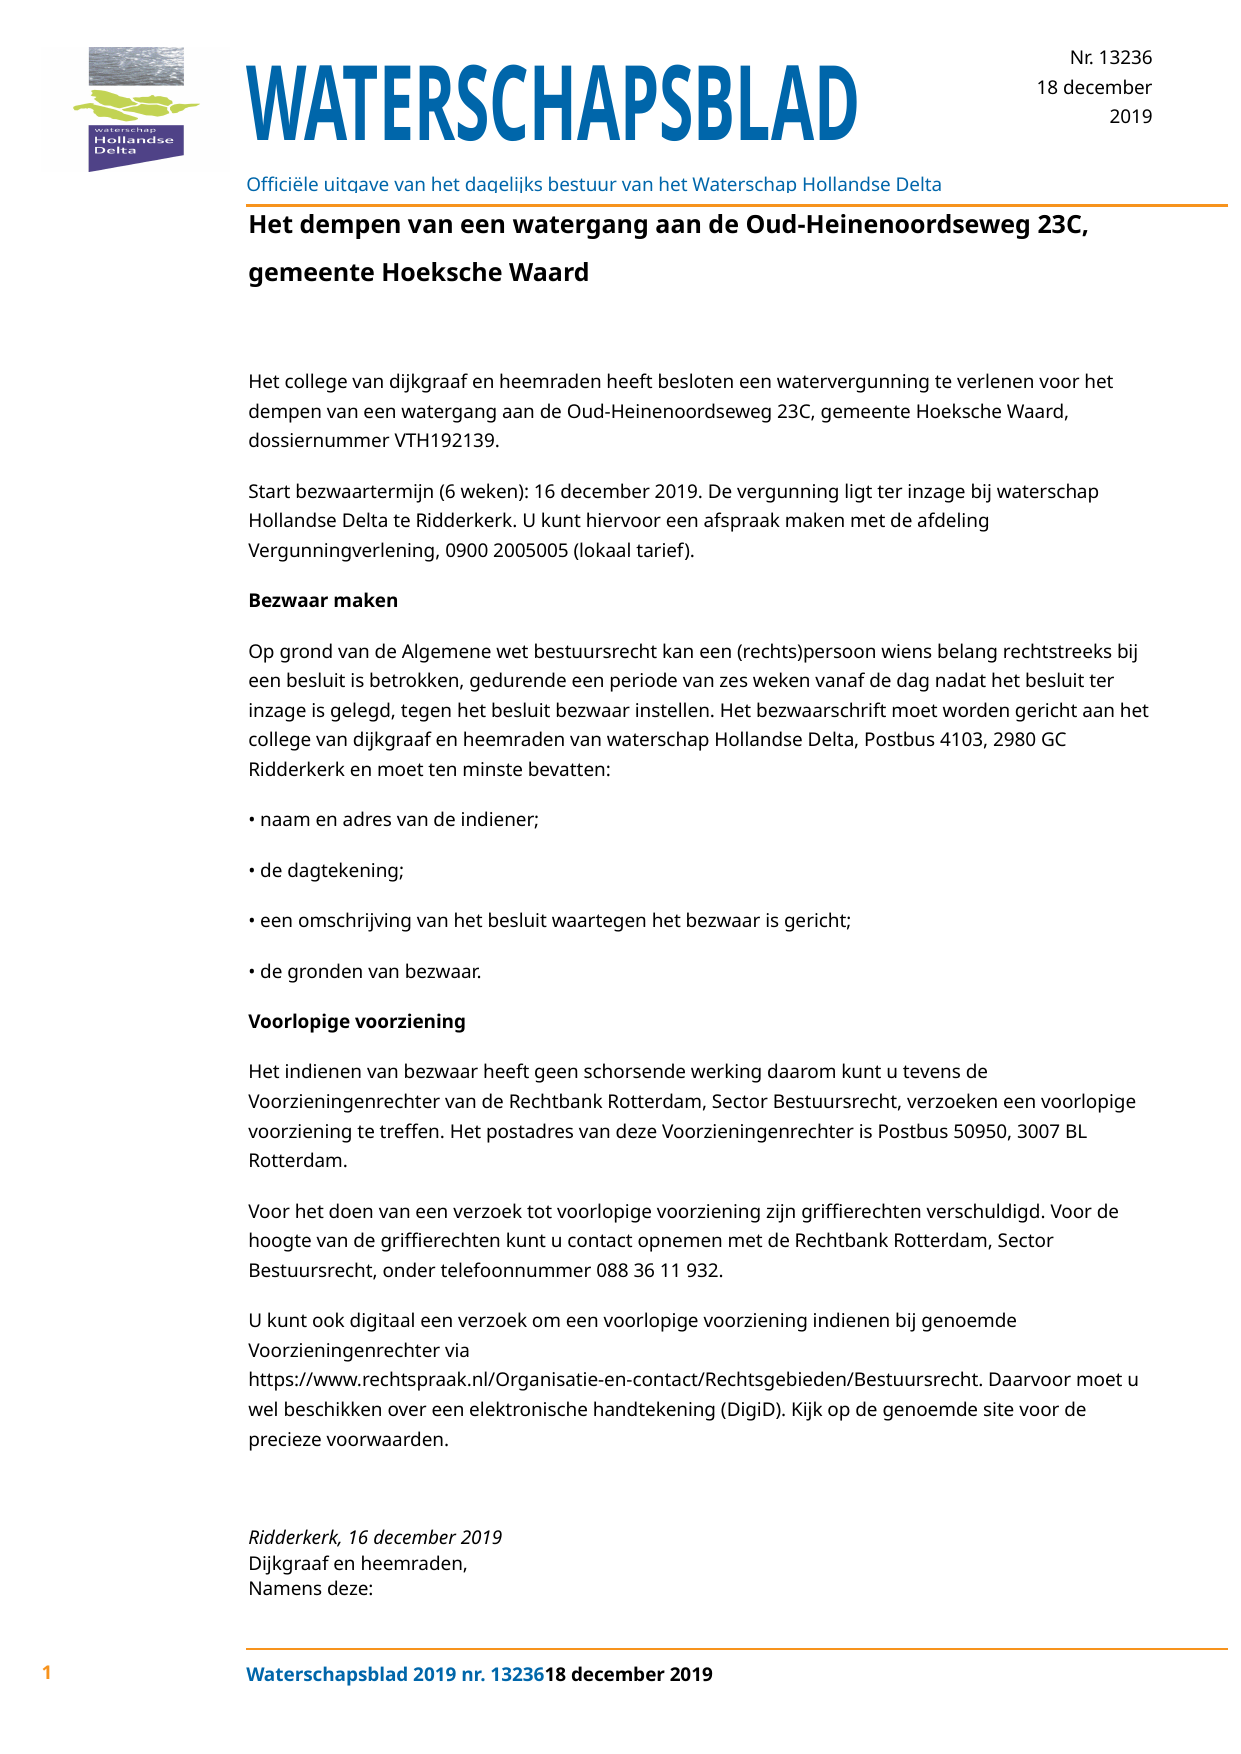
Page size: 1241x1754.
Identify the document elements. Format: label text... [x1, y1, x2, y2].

text U kunt ook digitaal een verzoek om een voorlopige voorziening indienen bij genoemde Voorzieningenrechter via https://www.rechtspraak.nl/Organisatie-en-contact/Rechtsgebieden/Bestuursrecht. Daarvoor moet u wel beschikken over een elektronische handtekening (DigiD). Kijk op de genoemde site voor de precieze voorwaarden. [248, 1307, 1152, 1452]
text Het college van dijkgraaf en heemraden heeft besloten een watervergunning te verlenen voor het dempen van een watergang aan de Oud-Heinenoordseweg 23C, gemeente Hoeksche Waard, dossiernummer VTH192139. [248, 368, 1152, 453]
text Ridderkerk, 16 december 2019 [248, 1524, 1152, 1550]
text Voor het doen van een verzoek tot voorlopige voorziening zijn griffierechten verschuldigd. Voor de hoogte van de griffierechten kunt u contact opnemen met de Rechtbank Rotterdam, Sector Bestuursrecht, onder telefoonnummer 088 36 11 932. [248, 1198, 1152, 1283]
text • de dagtekening; [248, 857, 1152, 883]
text Voorlopige voorziening [248, 1008, 1152, 1034]
text Bezwaar maken [248, 587, 1152, 613]
text Start bezwaartermijn (6 weken): 16 december 2019. De vergunning ligt ter inzage bij waterschap Hollandse Delta te Ridderkerk. U kunt hiervoor een afspraak maken met de afdeling Vergunningverlening, 0900 2005005 (lokaal tarief). [248, 478, 1152, 563]
picture [41, 47, 231, 172]
text Het dempen van een watergang aan de Oud-Heinenoordseweg 23C, gemeente Hoeksche Waard [248, 207, 1152, 288]
text • de gronden van bezwaar. [248, 958, 1152, 984]
text Het indienen van bezwaar heeft geen schorsende werking daarom kunt u tevens de Voorzieningenrechter van de Rechtbank Rotterdam, Sector Bestuursrecht, verzoeken een voorlopige voorziening te treffen. Het postadres van deze Voorzieningenrechter is Postbus 50950, 3007 BL Rotterdam. [248, 1059, 1152, 1173]
text Dijkgraaf en heemraden, [248, 1550, 1152, 1576]
text • een omschrijving van het besluit waartegen het bezwaar is gericht; [248, 907, 1152, 933]
text Namens deze: [248, 1576, 1152, 1601]
text • naam en adres van de indiener; [248, 807, 1152, 832]
text Op grond van de Algemene wet bestuursrecht kan een (rechts)persoon wiens belang rechtstreeks bij een besluit is betrokken, gedurende een periode van zes weken vanaf de dag nadat het besluit ter inzage is gelegd, tegen het besluit bezwaar instellen. Het bezwaarschrift moet worden gericht aan het college van dijkgraaf en heemraden van waterschap Hollandse Delta, Postbus 4103, 2980 GC Ridderkerk en moet ten minste bevatten: [248, 638, 1152, 782]
